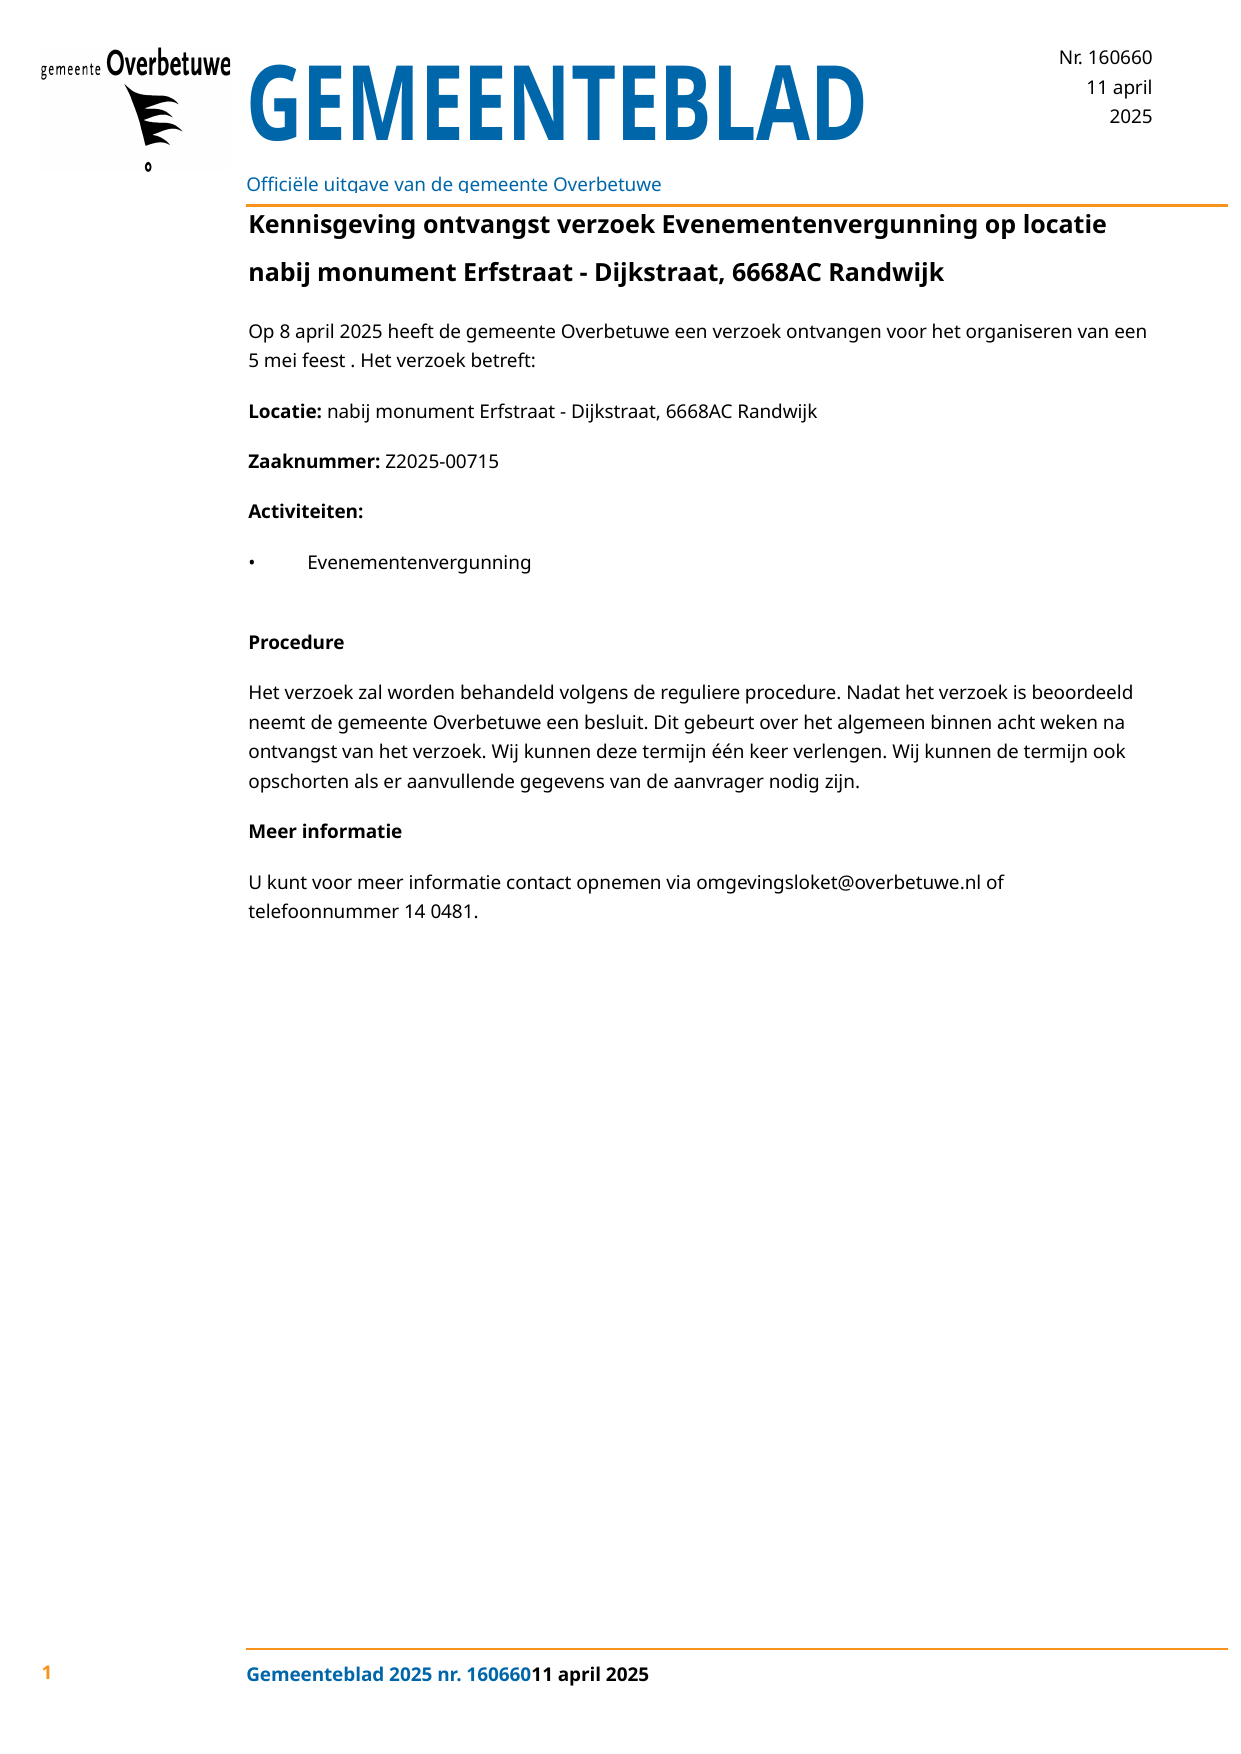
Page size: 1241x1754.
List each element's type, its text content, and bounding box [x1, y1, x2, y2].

text Activiteiten: [248, 499, 1152, 524]
list Evenementenvergunning [248, 549, 1152, 575]
text U kunt voor meer informatie contact opnemen via omgevingsloket@overbetuwe.nl of telefoonnummer 14 0481. [248, 869, 1152, 924]
text Op 8 april 2025 heeft de gemeente Overbetuwe een verzoek ontvangen voor het organiseren van een 5 mei feest . Het verzoek betreft: [248, 318, 1152, 373]
text Kennisgeving ontvangst verzoek Evenementenvergunning op locatie nabij monument Erfstraat - Dijkstraat, 6668AC Randwijk [248, 207, 1152, 288]
picture [41, 47, 231, 172]
text Meer informatie [248, 819, 1152, 844]
text Procedure [248, 629, 1152, 655]
text Zaaknummer: Z2025-00715 [248, 448, 1152, 474]
text Locatie: nabij monument Erfstraat - Dijkstraat, 6668AC Randwijk [248, 398, 1152, 424]
text Het verzoek zal worden behandeld volgens de reguliere procedure. Nadat het verzoek is beoordeeld neemt de gemeente Overbetuwe een besluit. Dit gebeurt over het algemeen binnen acht weken na ontvangst van het verzoek. Wij kunnen deze termijn één keer verlengen. Wij kunnen de termijn ook opschorten als er aanvullende gegevens van de aanvrager nodig zijn. [248, 679, 1152, 794]
